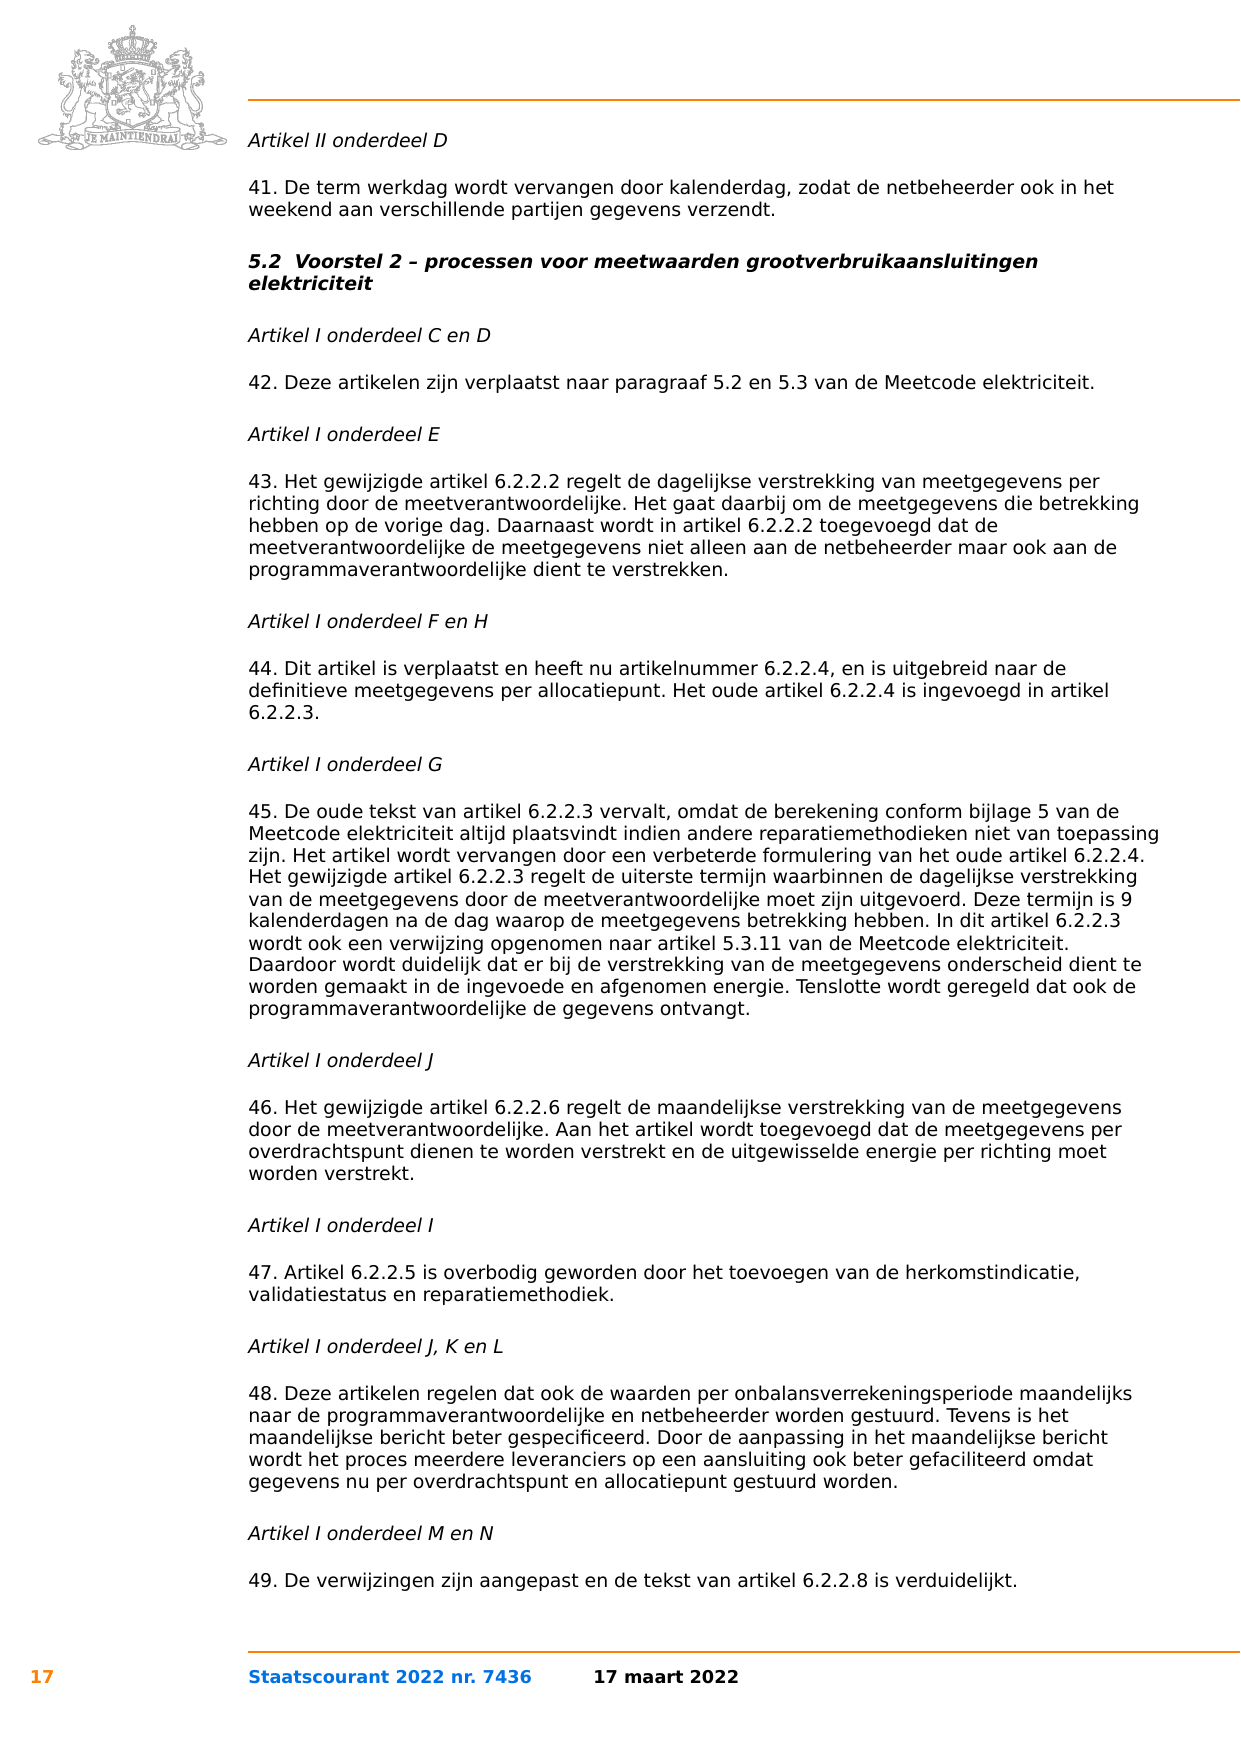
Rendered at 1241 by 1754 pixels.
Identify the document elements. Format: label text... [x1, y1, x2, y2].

picture [38, 25, 227, 150]
subtitle Artikel I onderdeel C en D [248, 325, 1163, 347]
subtitle Artikel I onderdeel M en N [248, 1523, 1163, 1545]
text 48. Deze artikelen regelen dat ook de waarden per onbalansverrekeningsperiode maandelijks naar de programmaverantwoordelijke en netbeheerder worden gestuurd. Tevens is het maandelijkse bericht beter gespecificeerd. Door de aanpassing in het maandelijkse bericht wordt het proces meerdere leveranciers op een aansluiting ook beter gefaciliteerd omdat gegevens nu per overdrachtspunt en allocatiepunt gestuurd worden. [248, 1383, 1163, 1493]
text 47. Artikel 6.2.2.5 is overbodig geworden door het toevoegen van de herkomstindicatie, validatiestatus en reparatiemethodiek. [248, 1262, 1163, 1306]
text 46. Het gewijzigde artikel 6.2.2.6 regelt de maandelijkse verstrekking van de meetgegevens door de meetverantwoordelijke. Aan het artikel wordt toegevoegd dat de meetgegevens per overdrachtspunt dienen te worden verstrekt en de uitgewisselde energie per richting moet worden verstrekt. [248, 1097, 1163, 1185]
text 43. Het gewijzigde artikel 6.2.2.2 regelt de dagelijkse verstrekking van meetgegevens per richting door de meetverantwoordelijke. Het gaat daarbij om de meetgegevens die betrekking hebben op de vorige dag. Daarnaast wordt in artikel 6.2.2.2 toegevoegd dat de meetverantwoordelijke de meetgegevens niet alleen aan de netbeheerder maar ook aan de programmaverantwoordelijke dient te verstrekken. [248, 471, 1163, 581]
text 44. Dit artikel is verplaatst en heeft nu artikelnummer 6.2.2.4, en is uitgebreid naar de definitieve meetgegevens per allocatiepunt. Het oude artikel 6.2.2.4 is ingevoegd in artikel 6.2.2.3. [248, 658, 1163, 723]
text 42. Deze artikelen zijn verplaatst naar paragraaf 5.2 en 5.3 van de Meetcode elektriciteit. [248, 372, 1163, 394]
subtitle 5.2 Voorstel 2 – processen voor meetwaarden grootverbruikaansluitingen elektriciteit [248, 251, 1163, 295]
text 41. De term werkdag wordt vervangen door kalenderdag, zodat de netbeheerder ook in het weekend aan verschillende partijen gegevens verzendt. [248, 177, 1163, 221]
subtitle Artikel I onderdeel G [248, 753, 1163, 776]
subtitle Artikel I onderdeel I [248, 1215, 1163, 1237]
text 45. De oude tekst van artikel 6.2.2.3 vervalt, omdat de berekening conform bijlage 5 van de Meetcode elektriciteit altijd plaatsvindt indien andere reparatiemethodieken niet van toepassing zijn. Het artikel wordt vervangen door een verbeterde formulering van het oude artikel 6.2.2.4. Het gewijzigde artikel 6.2.2.3 regelt de uiterste termijn waarbinnen de dagelijkse verstrekking van de meetgegevens door de meetverantwoordelijke moet zijn uitgevoerd. Deze termijn is 9 kalenderdagen na de dag waarop de meetgegevens betrekking hebben. In dit artikel 6.2.2.3 wordt ook een verwijzing opgenomen naar artikel 5.3.11 van de Meetcode elektriciteit. Daardoor wordt duidelijk dat er bij de verstrekking van de meetgegevens onderscheid dient te worden gemaakt in de ingevoede en afgenomen energie. Tenslotte wordt geregeld dat ook de programmaverantwoordelijke de gegevens ontvangt. [248, 801, 1163, 1020]
subtitle Artikel I onderdeel J, K en L [248, 1336, 1163, 1358]
subtitle Artikel I onderdeel F en H [248, 611, 1163, 633]
subtitle Artikel II onderdeel D [248, 130, 1163, 152]
text 49. De verwijzingen zijn aangepast en de tekst van artikel 6.2.2.8 is verduidelijkt. [248, 1570, 1163, 1592]
subtitle Artikel I onderdeel E [248, 424, 1163, 446]
subtitle Artikel I onderdeel J [248, 1050, 1163, 1072]
